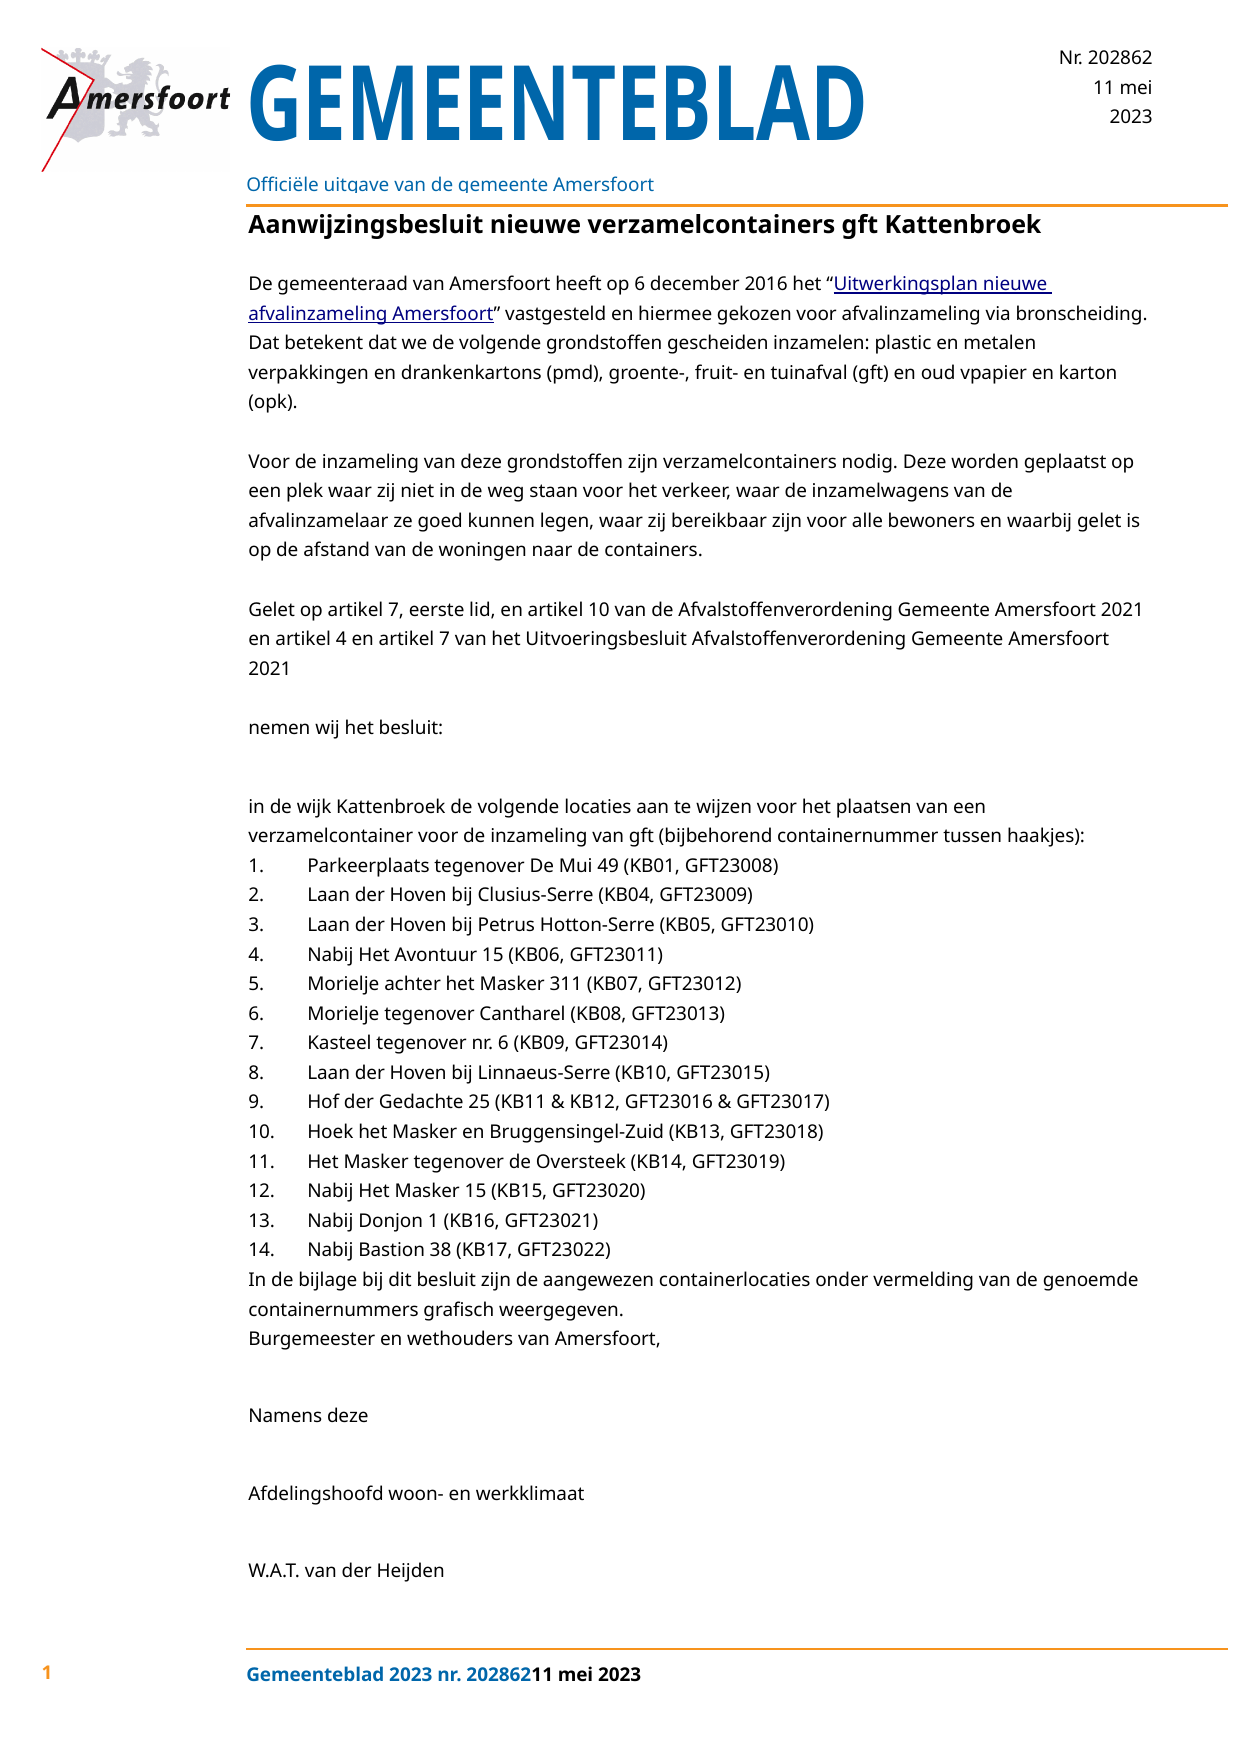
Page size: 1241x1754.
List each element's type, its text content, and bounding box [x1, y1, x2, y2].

text In de bijlage bij dit besluit zijn de aangewezen containerlocaties onder vermelding van de genoemde containernummers grafisch weergegeven. [248, 1266, 1152, 1322]
text Gelet op artikel 7, eerste lid, en artikel 10 van de Afvalstoffenverordening Gemeente Amersfoort 2021 en artikel 4 en artikel 7 van het Uitvoeringsbesluit Afvalstoffenverordening Gemeente Amersfoort 2021 [248, 596, 1152, 681]
list Nabij Donjon 1 (KB16, GFT23021) [248, 1207, 1152, 1233]
list Nabij Bastion 38 (KB17, GFT23022) [248, 1237, 1152, 1262]
text in de wijk Kattenbroek de volgende locaties aan te wijzen voor het plaatsen van een verzamelcontainer voor de inzameling van gft (bijbehorend containernummer tussen haakjes): [248, 793, 1152, 848]
list Kasteel tegenover nr. 6 (KB09, GFT23014) [248, 1029, 1152, 1055]
list Parkeerplaats tegenover De Mui 49 (KB01, GFT23008) [248, 852, 1152, 878]
list Laan der Hoven bij Linnaeus-Serre (KB10, GFT23015) [248, 1059, 1152, 1085]
list Laan der Hoven bij Clusius-Serre (KB04, GFT23009) [248, 882, 1152, 907]
list Laan der Hoven bij Petrus Hotton-Serre (KB05, GFT23010) [248, 911, 1152, 937]
picture [41, 47, 231, 172]
text Voor de inzameling van deze grondstoffen zijn verzamelcontainers nodig. Deze worden geplaatst op een plek waar zij niet in de weg staan voor het verkeer, waar de inzamelwagens van de afvalinzamelaar ze goed kunnen legen, waar zij bereikbaar zijn voor alle bewoners en waarbij gelet is op de afstand van de woningen naar de containers. [248, 448, 1152, 562]
list Morielje tegenover Cantharel (KB08, GFT23013) [248, 1000, 1152, 1026]
text Afdelingshoofd woon- en werkklimaat [248, 1480, 1152, 1506]
list Nabij Het Avontuur 15 (KB06, GFT23011) [248, 941, 1152, 967]
text De gemeenteraad van Amersfoort heeft op 6 december 2016 het “Uitwerkingsplan nieuwe afvalinzameling Amersfoort” vastgesteld en hiermee gekozen voor afvalinzameling via bronscheiding. Dat betekent dat we de volgende grondstoffen gescheiden inzamelen: plastic en metalen verpakkingen en drankenkartons (pmd), groente-, fruit- en tuinafval (gft) en oud vpapier en karton (opk). [248, 270, 1152, 414]
text Aanwijzingsbesluit nieuwe verzamelcontainers gft Kattenbroek [248, 207, 1152, 241]
list Het Masker tegenover de Oversteek (KB14, GFT23019) [248, 1148, 1152, 1174]
list Nabij Het Masker 15 (KB15, GFT23020) [248, 1177, 1152, 1203]
text nemen wij het besluit: [248, 714, 1152, 740]
text W.A.T. van der Heijden [248, 1557, 1152, 1583]
list Morielje achter het Masker 311 (KB07, GFT23012) [248, 970, 1152, 996]
text Namens deze [248, 1403, 1152, 1428]
list Hof der Gedachte 25 (KB11 & KB12, GFT23016 & GFT23017) [248, 1089, 1152, 1114]
list Hoek het Masker en Bruggensingel-Zuid (KB13, GFT23018) [248, 1118, 1152, 1144]
text Burgemeester en wethouders van Amersfoort, [248, 1325, 1152, 1351]
